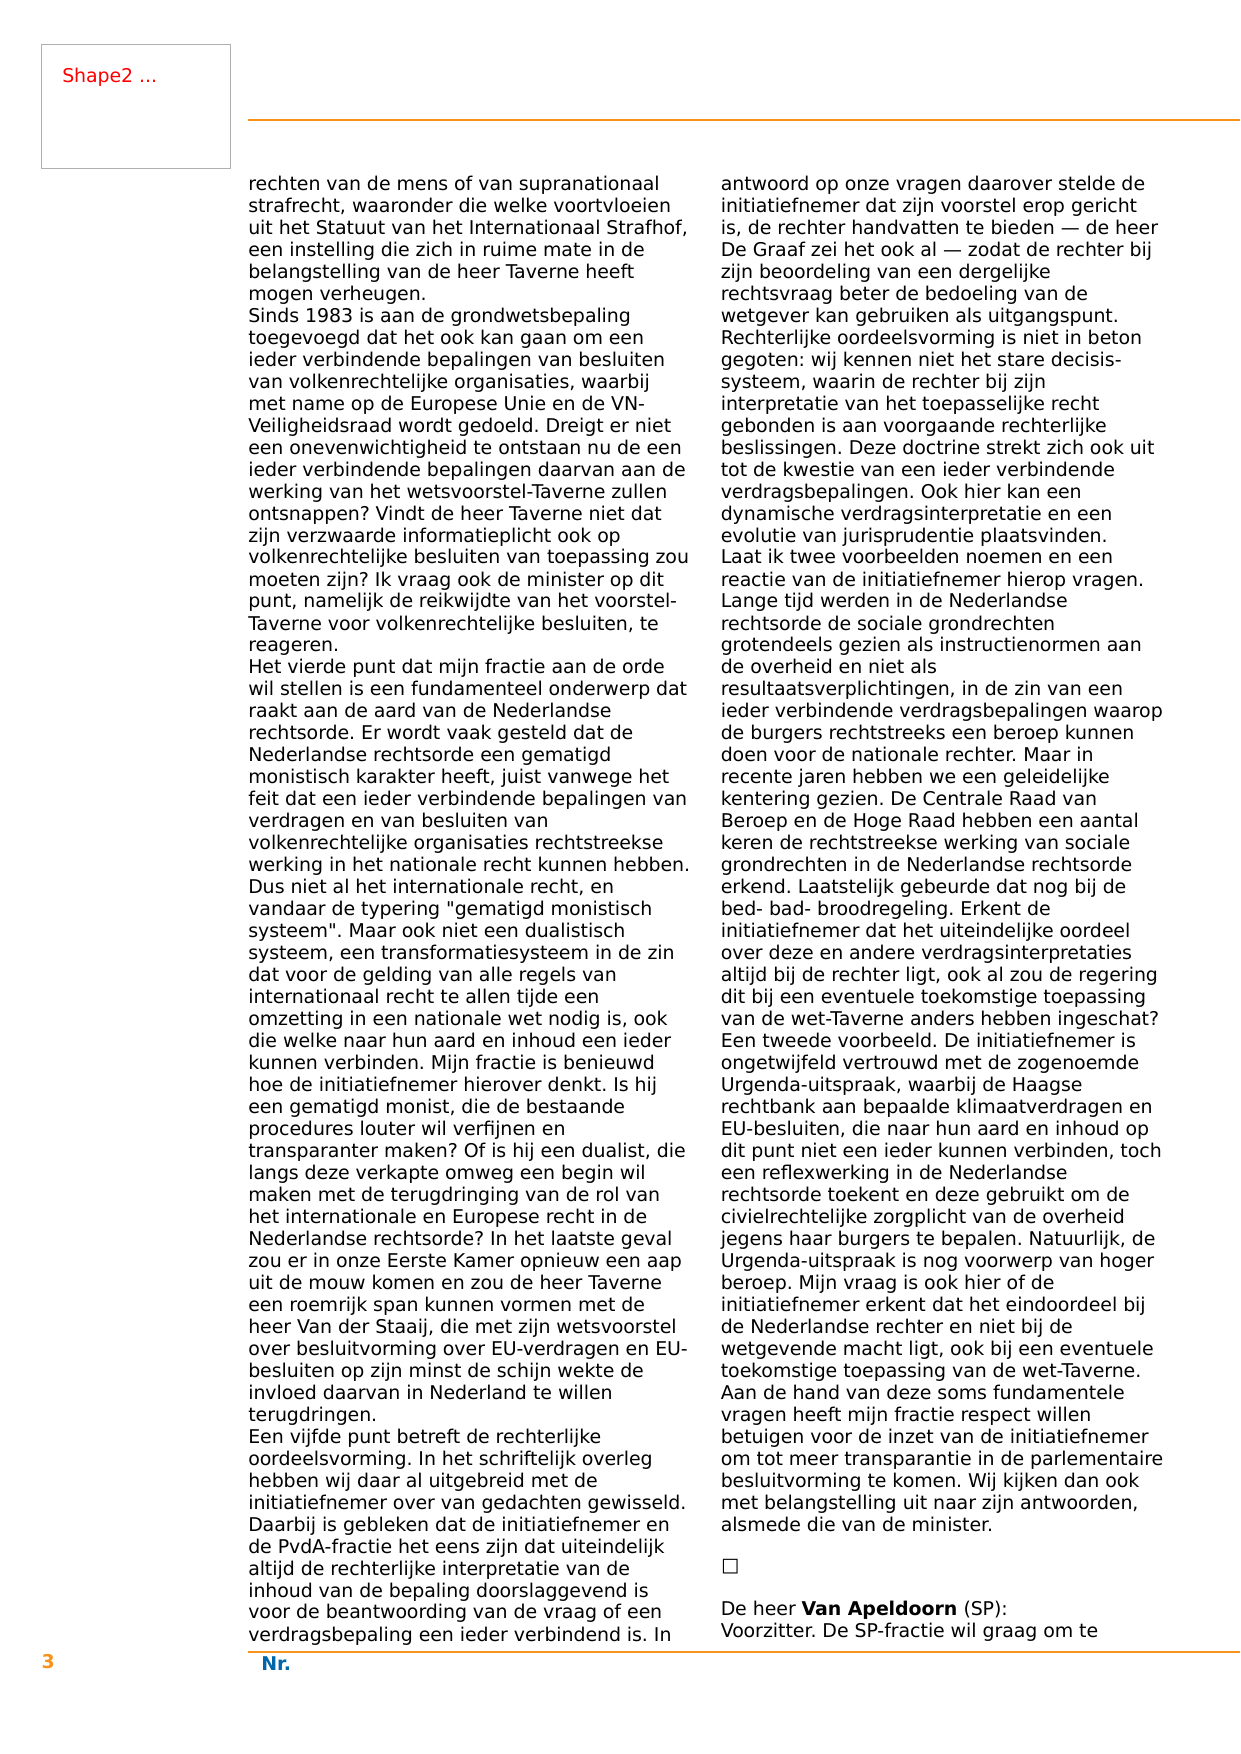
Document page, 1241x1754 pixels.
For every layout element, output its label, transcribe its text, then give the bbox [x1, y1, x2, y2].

text Laat ik twee voorbeelden noemen en een reactie van de initiatiefnemer hierop vragen. Lange tijd werden in de Nederlandse rechtsorde de sociale grondrechten grotendeels gezien als instructienormen aan de overheid en niet als resultaatsverplichtingen, in de zin van een ieder verbindende verdragsbepalingen waarop de burgers rechtstreeks een beroep kunnen doen voor de nationale rechter. Maar in recente jaren hebben we een geleidelijke kentering gezien. De Centrale Raad van Beroep en de Hoge Raad hebben een aantal keren de rechtstreekse werking van sociale grondrechten in de Nederlandse rechtsorde erkend. Laatstelijk gebeurde dat nog bij de bed- bad- broodregeling. Erkent de initiatiefnemer dat het uiteindelijke oordeel over deze en andere verdragsinterpretaties altijd bij de rechter ligt, ook al zou de regering dit bij een eventuele toekomstige toepassing van de wet-Taverne anders hebben ingeschat? [721, 546, 1163, 1030]
text antwoord op onze vragen daarover stelde de initiatiefnemer dat zijn voorstel erop gericht is, de rechter handvatten te bieden — de heer De Graaf zei het ook al — zodat de rechter bij zijn beoordeling van een dergelijke rechtsvraag beter de bedoeling van de wetgever kan gebruiken als uitgangspunt. Rechterlijke oordeelsvorming is niet in beton gegoten: wij kennen niet het stare decisis-systeem, waarin de rechter bij zijn interpretatie van het toepasselijke recht gebonden is aan voorgaande rechterlijke beslissingen. Deze doctrine strekt zich ook uit tot de kwestie van een ieder verbindende verdragsbepalingen. Ook hier kan een dynamische verdragsinterpretatie en een evolutie van jurisprudentie plaatsvinden. [721, 173, 1163, 546]
text rechten van de mens of van supranationaal strafrecht, waaronder die welke voortvloeien uit het Statuut van het Internationaal Strafhof, een instelling die zich in ruime mate in de belangstelling van de heer Taverne heeft mogen verheugen. [248, 173, 691, 305]
text Sinds 1983 is aan de grondwetsbepaling toegevoegd dat het ook kan gaan om een ieder verbindende bepalingen van besluiten van volkenrechtelijke organisaties, waarbij met name op de Europese Unie en de VN-Veiligheidsraad wordt gedoeld. Dreigt er niet een onevenwichtigheid te ontstaan nu de een ieder verbindende bepalingen daarvan aan de werking van het wetsvoorstel-Taverne zullen ontsnappen? Vindt de heer Taverne niet dat zijn verzwaarde informatieplicht ook op volkenrechtelijke besluiten van toepassing zou moeten zijn? Ik vraag ook de minister op dit punt, namelijk de reikwijdte van het voorstel-Taverne voor volkenrechtelijke besluiten, te reageren. [248, 305, 691, 656]
text De heer Van Apeldoorn (SP): [721, 1597, 1163, 1619]
text Voorzitter. De SP-fractie wil graag om te [721, 1619, 1163, 1641]
text Een tweede voorbeeld. De initiatiefnemer is ongetwijfeld vertrouwd met de zogenoemde Urgenda-uitspraak, waarbij de Haagse rechtbank aan bepaalde klimaatverdragen en EU-besluiten, die naar hun aard en inhoud op dit punt niet een ieder kunnen verbinden, toch een reflexwerking in de Nederlandse rechtsorde toekent en deze gebruikt om de civielrechtelijke zorgplicht van de overheid jegens haar burgers te bepalen. Natuurlijk, de Urgenda-uitspraak is nog voorwerp van hoger beroep. Mijn vraag is ook hier of de initiatiefnemer erkent dat het eindoordeel bij de Nederlandse rechter en niet bij de wetgevende macht ligt, ook bij een eventuele toekomstige toepassing van de wet-Taverne. [721, 1030, 1163, 1382]
text Aan de hand van deze soms fundamentele vragen heeft mijn fractie respect willen betuigen voor de inzet van de initiatiefnemer om tot meer transparantie in de parlementaire besluitvorming te komen. Wij kijken dan ook met belangstelling uit naar zijn antwoorden, alsmede die van de minister. [721, 1382, 1163, 1536]
text ⬜ [721, 1556, 1163, 1577]
text Een vijfde punt betreft de rechterlijke oordeelsvorming. In het schriftelijk overleg hebben wij daar al uitgebreid met de initiatiefnemer over van gedachten gewisseld. Daarbij is gebleken dat de initiatiefnemer en de PvdA-fractie het eens zijn dat uiteindelijk altijd de rechterlijke interpretatie van de inhoud van de bepaling doorslaggevend is voor de beantwoording van de vraag of een verdragsbepaling een ieder verbindend is. In [248, 1426, 691, 1645]
text Het vierde punt dat mijn fractie aan de orde wil stellen is een fundamenteel onderwerp dat raakt aan de aard van de Nederlandse rechtsorde. Er wordt vaak gesteld dat de Nederlandse rechtsorde een gematigd monistisch karakter heeft, juist vanwege het feit dat een ieder verbindende bepalingen van verdragen en van besluiten van volkenrechtelijke organisaties rechtstreekse werking in het nationale recht kunnen hebben. Dus niet al het internationale recht, en vandaar de typering "gematigd monistisch systeem". Maar ook niet een dualistisch systeem, een transformatiesysteem in de zin dat voor de gelding van alle regels van internationaal recht te allen tijde een omzetting in een nationale wet nodig is, ook die welke naar hun aard en inhoud een ieder kunnen verbinden. Mijn fractie is benieuwd hoe de initiatiefnemer hierover denkt. Is hij een gematigd monist, die de bestaande procedures louter wil verfijnen en transparanter maken? Of is hij een dualist, die langs deze verkapte omweg een begin wil maken met de terugdringing van de rol van het internationale en Europese recht in de Nederlandse rechtsorde? In het laatste geval zou er in onze Eerste Kamer opnieuw een aap uit de mouw komen en zou de heer Taverne een roemrijk span kunnen vormen met de heer Van der Staaij, die met zijn wetsvoorstel over besluitvorming over EU-verdragen en EU-besluiten op zijn minst de schijn wekte de invloed daarvan in Nederland te willen terugdringen. [248, 656, 691, 1426]
